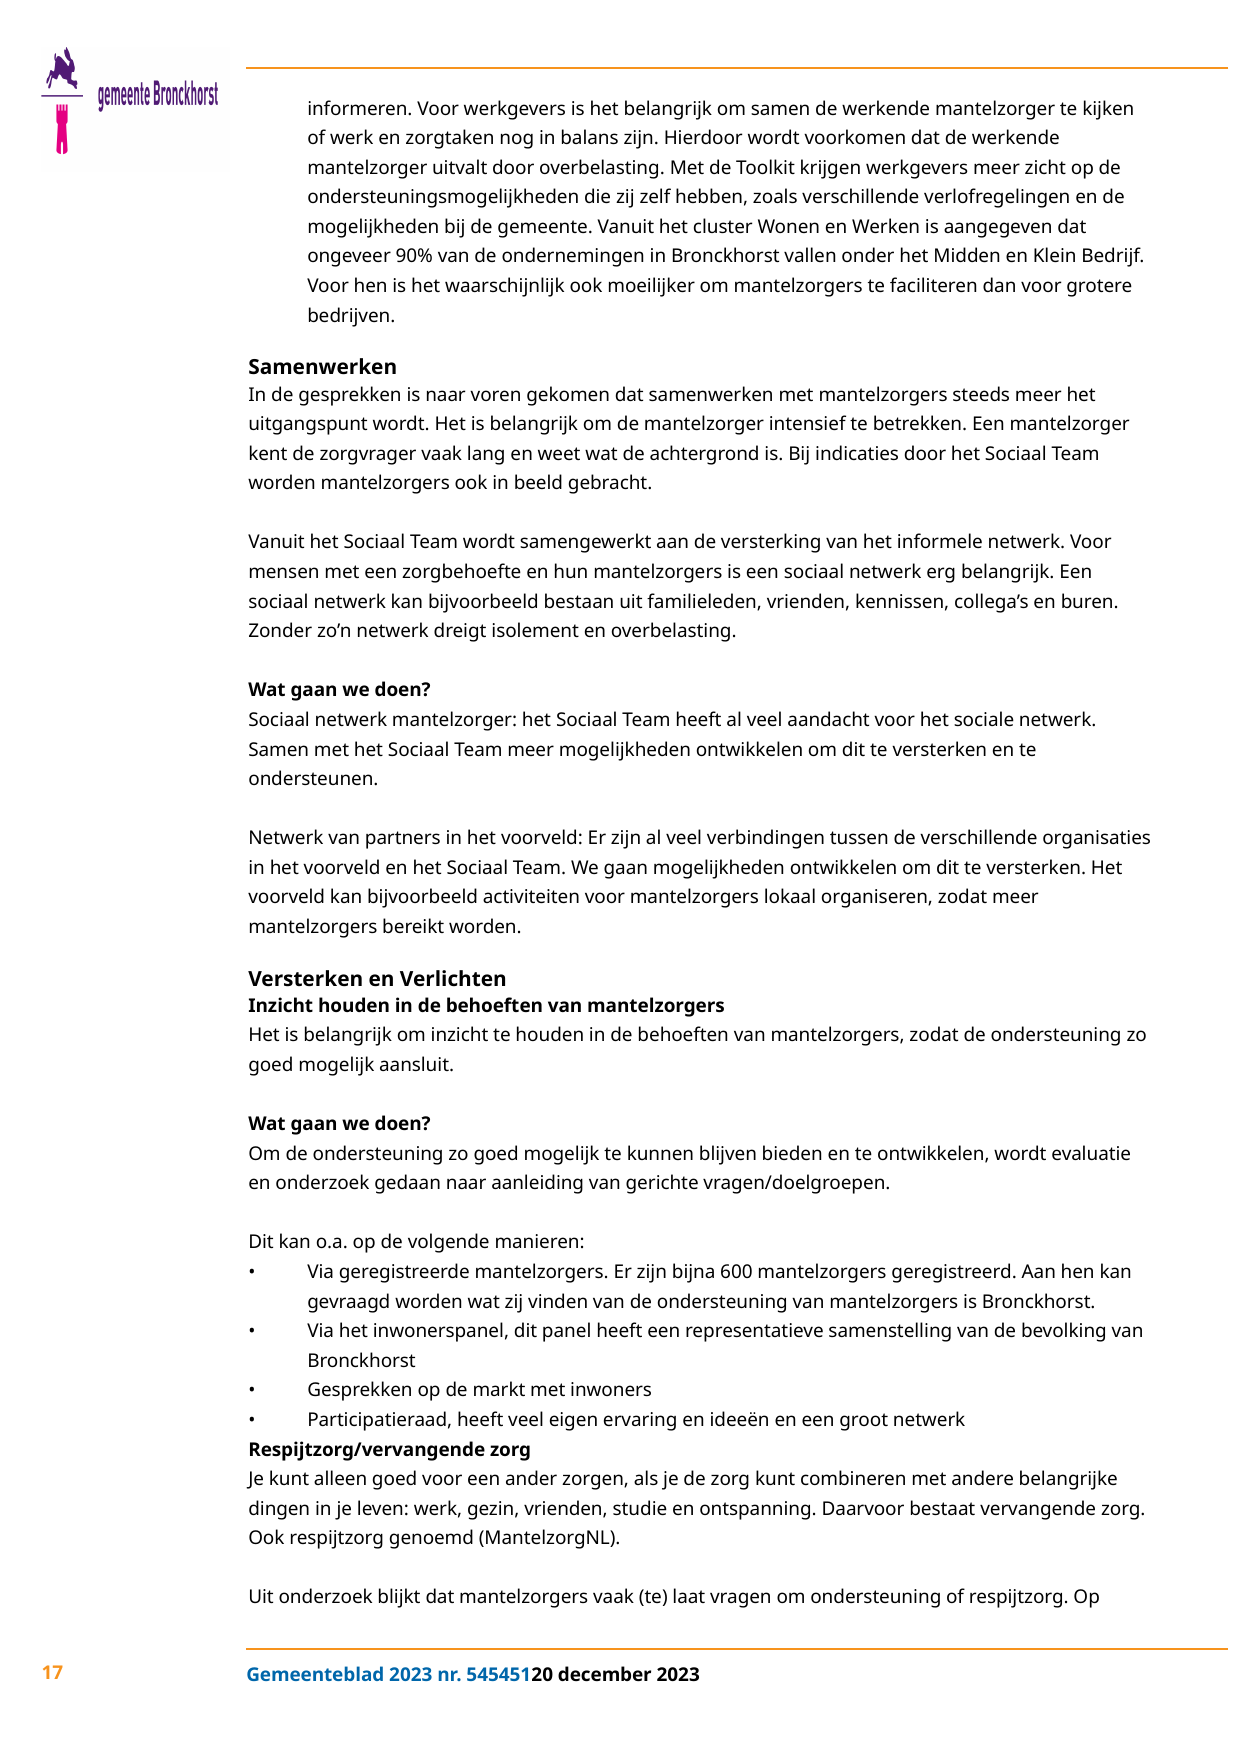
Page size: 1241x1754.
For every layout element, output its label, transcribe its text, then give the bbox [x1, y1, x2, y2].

text Sociaal netwerk mantelzorger: het Sociaal Team heeft al veel aandacht voor het sociale netwerk. Samen met het Sociaal Team meer mogelijkheden ontwikkelen om dit te versterken en te ondersteunen. [248, 706, 1152, 791]
text Respijtzorg/vervangende zorg [248, 1436, 1152, 1462]
text Versterken en Verlichten [248, 964, 1152, 992]
text Dit kan o.a. op de volgende manieren: [248, 1229, 1152, 1254]
text Inzicht houden in de behoeften van mantelzorgers [248, 992, 1152, 1018]
list Via geregistreerde mantelzorgers. Er zijn bijna 600 mantelzorgers geregistreerd. Aan hen kan gevraagd worden wat zij vinden van de ondersteuning van mantelzorgers is Bronckhorst. [248, 1258, 1152, 1314]
list Gesprekken op de markt met inwoners [248, 1377, 1152, 1402]
text Uit onderzoek blijkt dat mantelzorgers vaak (te) laat vragen om ondersteuning of respijtzorg. Op [248, 1584, 1152, 1609]
text Je kunt alleen goed voor een ander zorgen, als je de zorg kunt combineren met andere belangrijke dingen in je leven: werk, gezin, vrienden, studie en ontspanning. Daarvoor bestaat vervangende zorg. Ook respijtzorg genoemd (MantelzorgNL). [248, 1465, 1152, 1550]
text Wat gaan we doen? [248, 677, 1152, 702]
text Netwerk van partners in het voorveld: Er zijn al veel verbindingen tussen de verschillende organisaties in het voorveld en het Sociaal Team. We gaan mogelijkheden ontwikkelen om dit te versterken. Het voorveld kan bijvoorbeeld activiteiten voor mantelzorgers lokaal organiseren, zodat meer mantelzorgers bereikt worden. [248, 824, 1152, 939]
list informeren. Voor werkgevers is het belangrijk om samen de werkende mantelzorger te kijken of werk en zorgtaken nog in balans zijn. Hierdoor wordt voorkomen dat de werkende mantelzorger uitvalt door overbelasting. Met de Toolkit krijgen werkgevers meer zicht op de ondersteuningsmogelijkheden die zij zelf hebben, zoals verschillende verlofregelingen en de mogelijkheden bij de gemeente. Vanuit het cluster Wonen en Werken is aangegeven dat ongeveer 90% van de ondernemingen in Bronckhorst vallen onder het Midden en Klein Bedrijf. Voor hen is het waarschijnlijk ook moeilijker om mantelzorgers te faciliteren dan voor grotere bedrijven. [248, 95, 1152, 328]
picture [41, 47, 231, 172]
text Samenwerken [248, 352, 1152, 381]
text Vanuit het Sociaal Team wordt samengewerkt aan de versterking van het informele netwerk. Voor mensen met een zorgbehoefte en hun mantelzorgers is een sociaal netwerk erg belangrijk. Een sociaal netwerk kan bijvoorbeeld bestaan uit familieleden, vrienden, kennissen, collega’s en buren. Zonder zo’n netwerk dreigt isolement en overbelasting. [248, 529, 1152, 643]
text Het is belangrijk om inzicht te houden in de behoeften van mantelzorgers, zodat de ondersteuning zo goed mogelijk aansluit. [248, 1022, 1152, 1077]
text Wat gaan we doen? [248, 1110, 1152, 1136]
list Via het inwonerspanel, dit panel heeft een representatieve samenstelling van de bevolking van Bronckhorst [248, 1317, 1152, 1373]
text Om de ondersteuning zo goed mogelijk te kunnen blijven bieden en te ontwikkelen, wordt evaluatie en onderzoek gedaan naar aanleiding van gerichte vragen/doelgroepen. [248, 1140, 1152, 1195]
list Participatieraad, heeft veel eigen ervaring en ideeën en een groot netwerk [248, 1406, 1152, 1432]
text In de gesprekken is naar voren gekomen dat samenwerken met mantelzorgers steeds meer het uitgangspunt wordt. Het is belangrijk om de mantelzorger intensief te betrekken. Een mantelzorger kent de zorgvrager vaak lang en weet wat de achtergrond is. Bij indicaties door het Sociaal Team worden mantelzorgers ook in beeld gebracht. [248, 381, 1152, 495]
